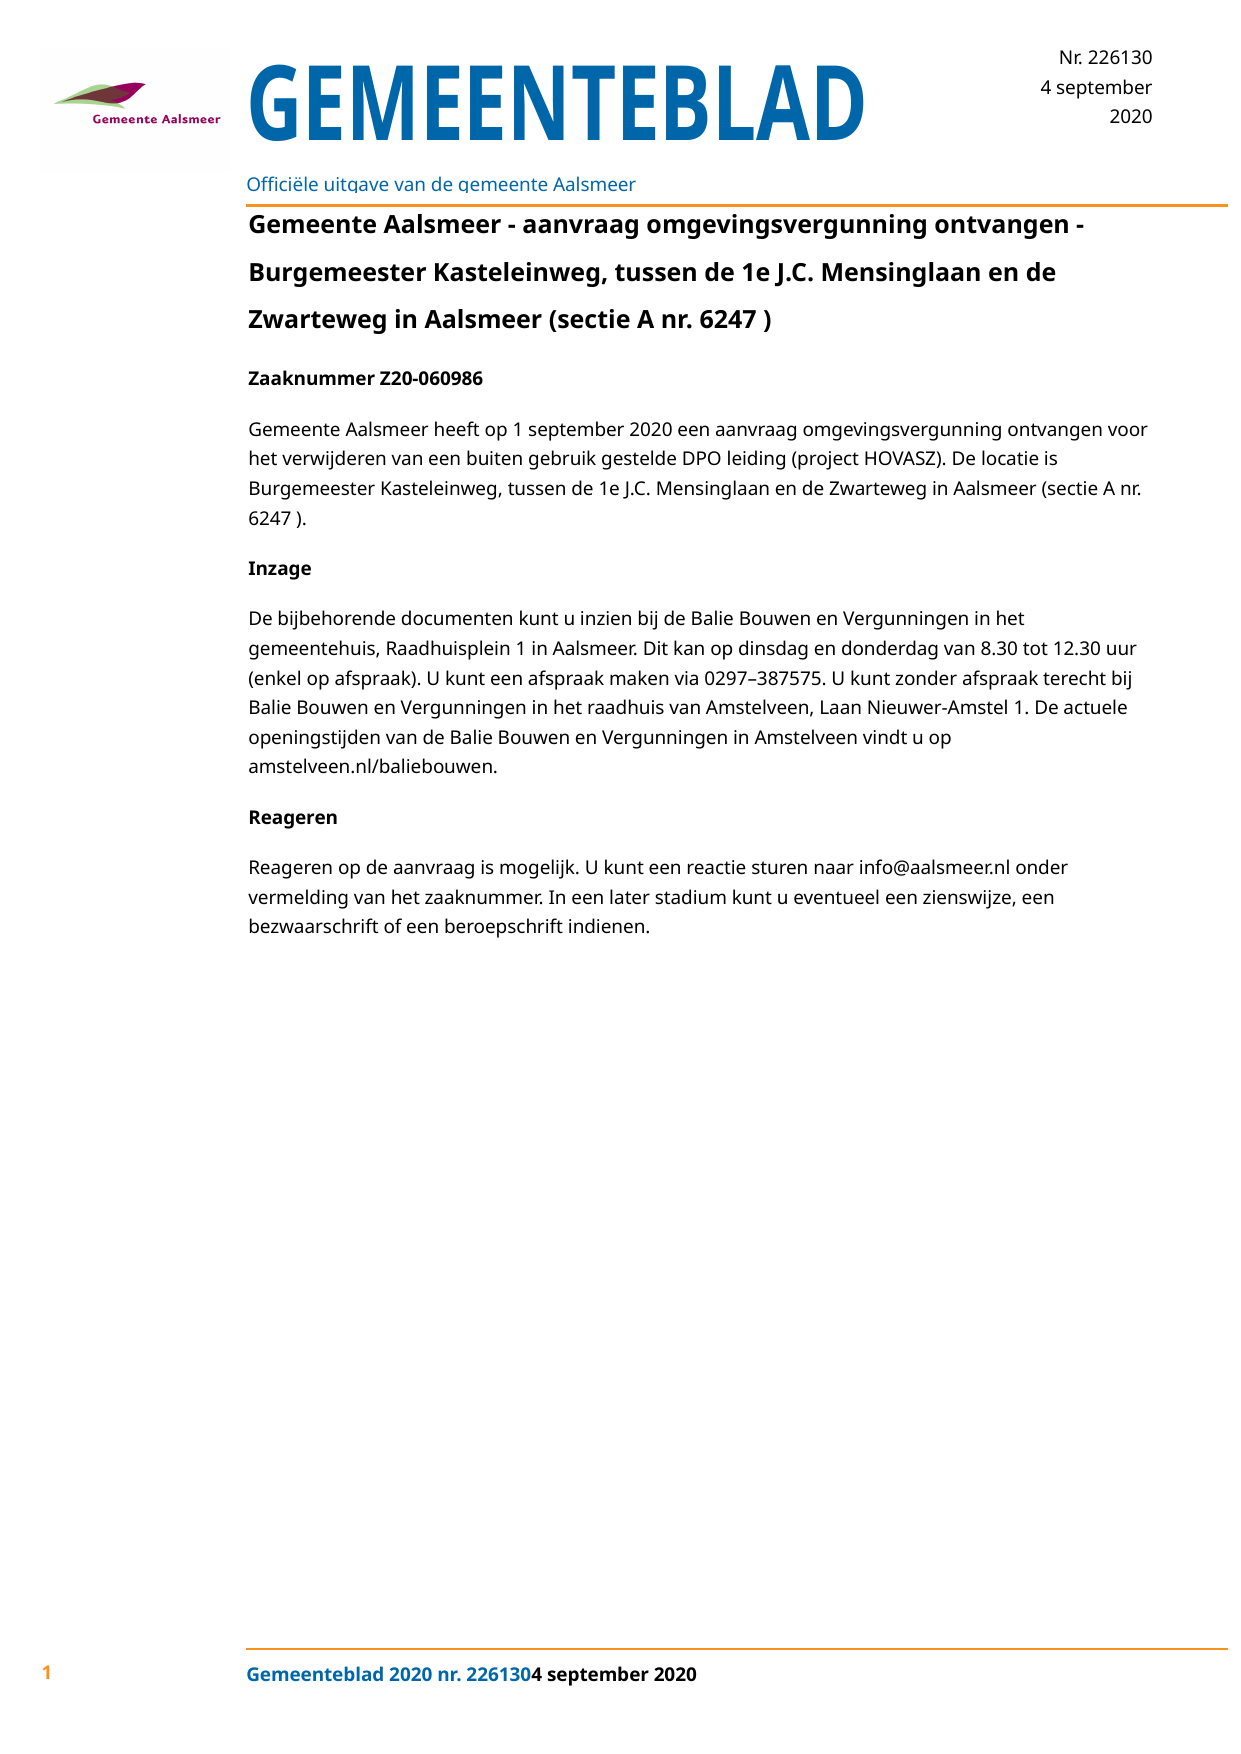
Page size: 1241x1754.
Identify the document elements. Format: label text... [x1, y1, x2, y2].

text Gemeente Aalsmeer heeft op 1 september 2020 een aanvraag omgevingsvergunning ontvangen voor het verwijderen van een buiten gebruik gestelde DPO leiding (project HOVASZ). De locatie is Burgemeester Kasteleinweg, tussen de 1e J.C. Mensinglaan en de Zwarteweg in Aalsmeer (sectie A nr. 6247 ). [248, 416, 1152, 530]
text Gemeente Aalsmeer - aanvraag omgevingsvergunning ontvangen - Burgemeester Kasteleinweg, tussen de 1e J.C. Mensinglaan en de Zwarteweg in Aalsmeer (sectie A nr. 6247 ) [248, 207, 1152, 336]
text Zaaknummer Z20-060986 [248, 366, 1152, 391]
text De bijbehorende documenten kunt u inzien bij de Balie Bouwen en Vergunningen in het gemeentehuis, Raadhuisplein 1 in Aalsmeer. Dit kan op dinsdag en donderdag van 8.30 tot 12.30 uur (enkel op afspraak). U kunt een afspraak maken via 0297–387575. U kunt zonder afspraak terecht bij Balie Bouwen en Vergunningen in het raadhuis van Amstelveen, Laan Nieuwer-Amstel 1. De actuele openingstijden van de Balie Bouwen en Vergunningen in Amstelveen vindt u op amstelveen.nl/baliebouwen. [248, 606, 1152, 779]
text Reageren [248, 804, 1152, 829]
text Reageren op de aanvraag is mogelijk. U kunt een reactie sturen naar info@aalsmeer.nl onder vermelding van het zaaknummer. In een later stadium kunt u eventueel een zienswijze, een bezwaarschrift of een beroepschrift indienen. [248, 854, 1152, 939]
text Inzage [248, 555, 1152, 581]
picture [41, 47, 231, 172]
